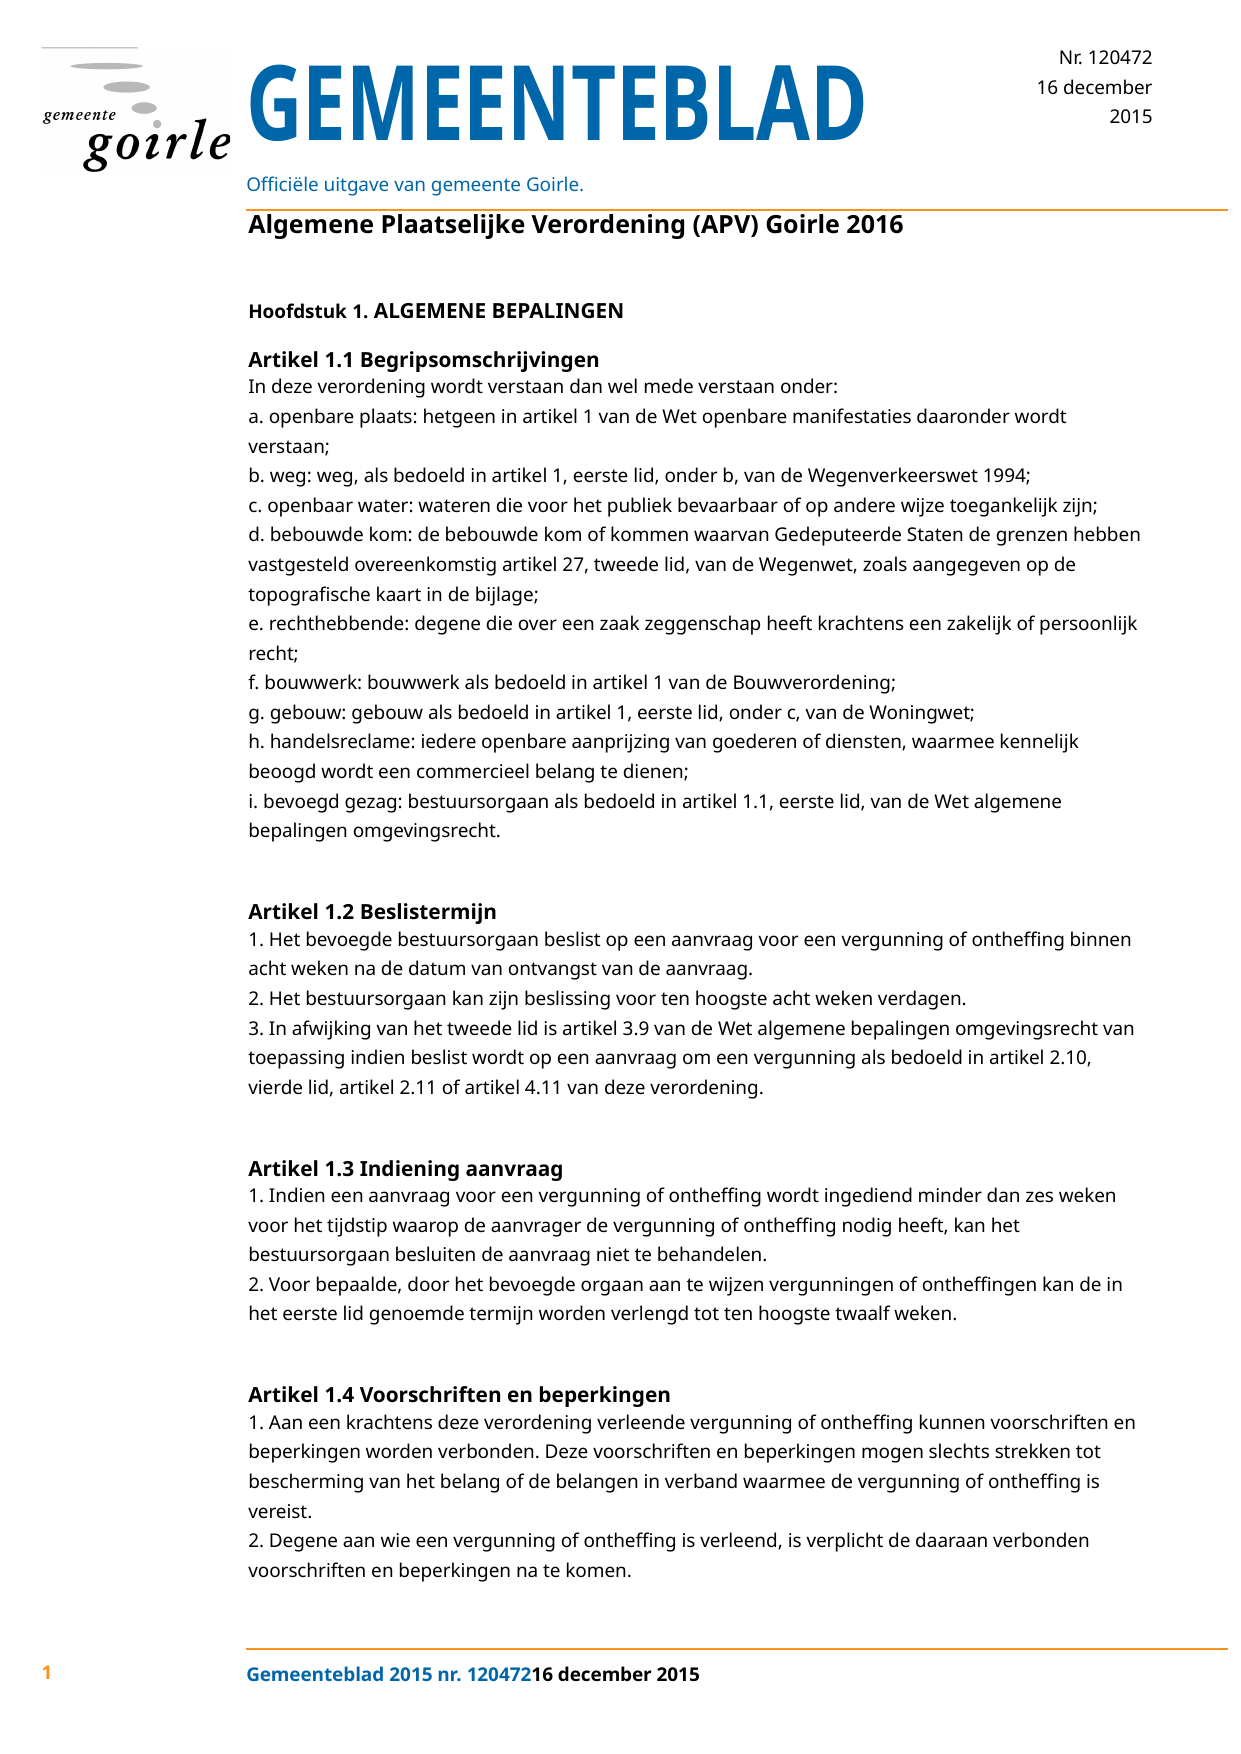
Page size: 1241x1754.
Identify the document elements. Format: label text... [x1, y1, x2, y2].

text Artikel 1.4 Voorschriften en beperkingen [248, 1381, 1152, 1409]
text h. handelsreclame: iedere openbare aanprijzing van goederen of diensten, waarmee kennelijk beoogd wordt een commercieel belang te dienen; [248, 729, 1152, 784]
text a. openbare plaats: hetgeen in artikel 1 van de Wet openbare manifestaties daaronder wordt verstaan; [248, 403, 1152, 459]
text Artikel 1.3 Indiening aanvraag [248, 1154, 1152, 1182]
text g. gebouw: gebouw als bedoeld in artikel 1, eerste lid, onder c, van de Woningwet; [248, 699, 1152, 725]
text 2. Voor bepaalde, door het bevoegde orgaan aan te wijzen vergunningen of ontheffingen kan de in het eerste lid genoemde termijn worden verlengd tot ten hoogste twaalf weken. [248, 1271, 1152, 1326]
text 2. Degene aan wie een vergunning of ontheffing is verleend, is verplicht de daaraan verbonden voorschriften en beperkingen na te komen. [248, 1527, 1152, 1583]
text f. bouwwerk: bouwwerk als bedoeld in artikel 1 van de Bouwverordening; [248, 669, 1152, 695]
text d. bebouwde kom: de bebouwde kom of kommen waarvan Gedeputeerde Staten de grenzen hebben vastgesteld overeenkomstig artikel 27, tweede lid, van de Wegenwet, zoals aangegeven op de topografische kaart in de bijlage; [248, 522, 1152, 607]
text 2. Het bestuursorgaan kan zijn beslissing voor ten hoogste acht weken verdagen. [248, 985, 1152, 1011]
text i. bevoegd gezag: bestuursorgaan als bedoeld in artikel 1.1, eerste lid, van de Wet algemene bepalingen omgevingsrecht. [248, 788, 1152, 843]
text 1. Het bevoegde bestuursorgaan beslist op een aanvraag voor een vergunning of ontheffing binnen acht weken na de datum van ontvangst van de aanvraag. [248, 926, 1152, 981]
text Algemene Plaatselijke Verordening (APV) Goirle 2016 [248, 211, 1152, 241]
text c. openbaar water: wateren die voor het publiek bevaarbaar of op andere wijze toegankelijk zijn; [248, 492, 1152, 518]
text 1. Indien een aanvraag voor een vergunning of ontheffing wordt ingediend minder dan zes weken voor het tijdstip waarop de aanvrager de vergunning of ontheffing nodig heeft, kan het bestuursorgaan besluiten de aanvraag niet te behandelen. [248, 1182, 1152, 1267]
picture [41, 47, 231, 172]
text b. weg: weg, als bedoeld in artikel 1, eerste lid, onder b, van de Wegenverkeerswet 1994; [248, 462, 1152, 488]
text 3. In afwijking van het tweede lid is artikel 3.9 van de Wet algemene bepalingen omgevingsrecht van toepassing indien beslist wordt op een aanvraag om een vergunning als bedoeld in artikel 2.10, vierde lid, artikel 2.11 of artikel 4.11 van deze verordening. [248, 1015, 1152, 1099]
text 1. Aan een krachtens deze verordening verleende vergunning of ontheffing kunnen voorschriften en beperkingen worden verbonden. Deze voorschriften en beperkingen mogen slechts strekken tot bescherming van het belang of de belangen in verband waarmee de vergunning of ontheffing is vereist. [248, 1409, 1152, 1523]
text Artikel 1.1 Begripsomschrijvingen [248, 345, 1152, 374]
text e. rechthebbende: degene die over een zaak zeggenschap heeft krachtens een zakelijk of persoonlijk recht; [248, 610, 1152, 666]
text In deze verordening wordt verstaan dan wel mede verstaan onder: [248, 374, 1152, 399]
text Hoofdstuk 1. ALGEMENE BEPALINGEN [248, 296, 1152, 324]
text Artikel 1.2 Beslistermijn [248, 897, 1152, 926]
